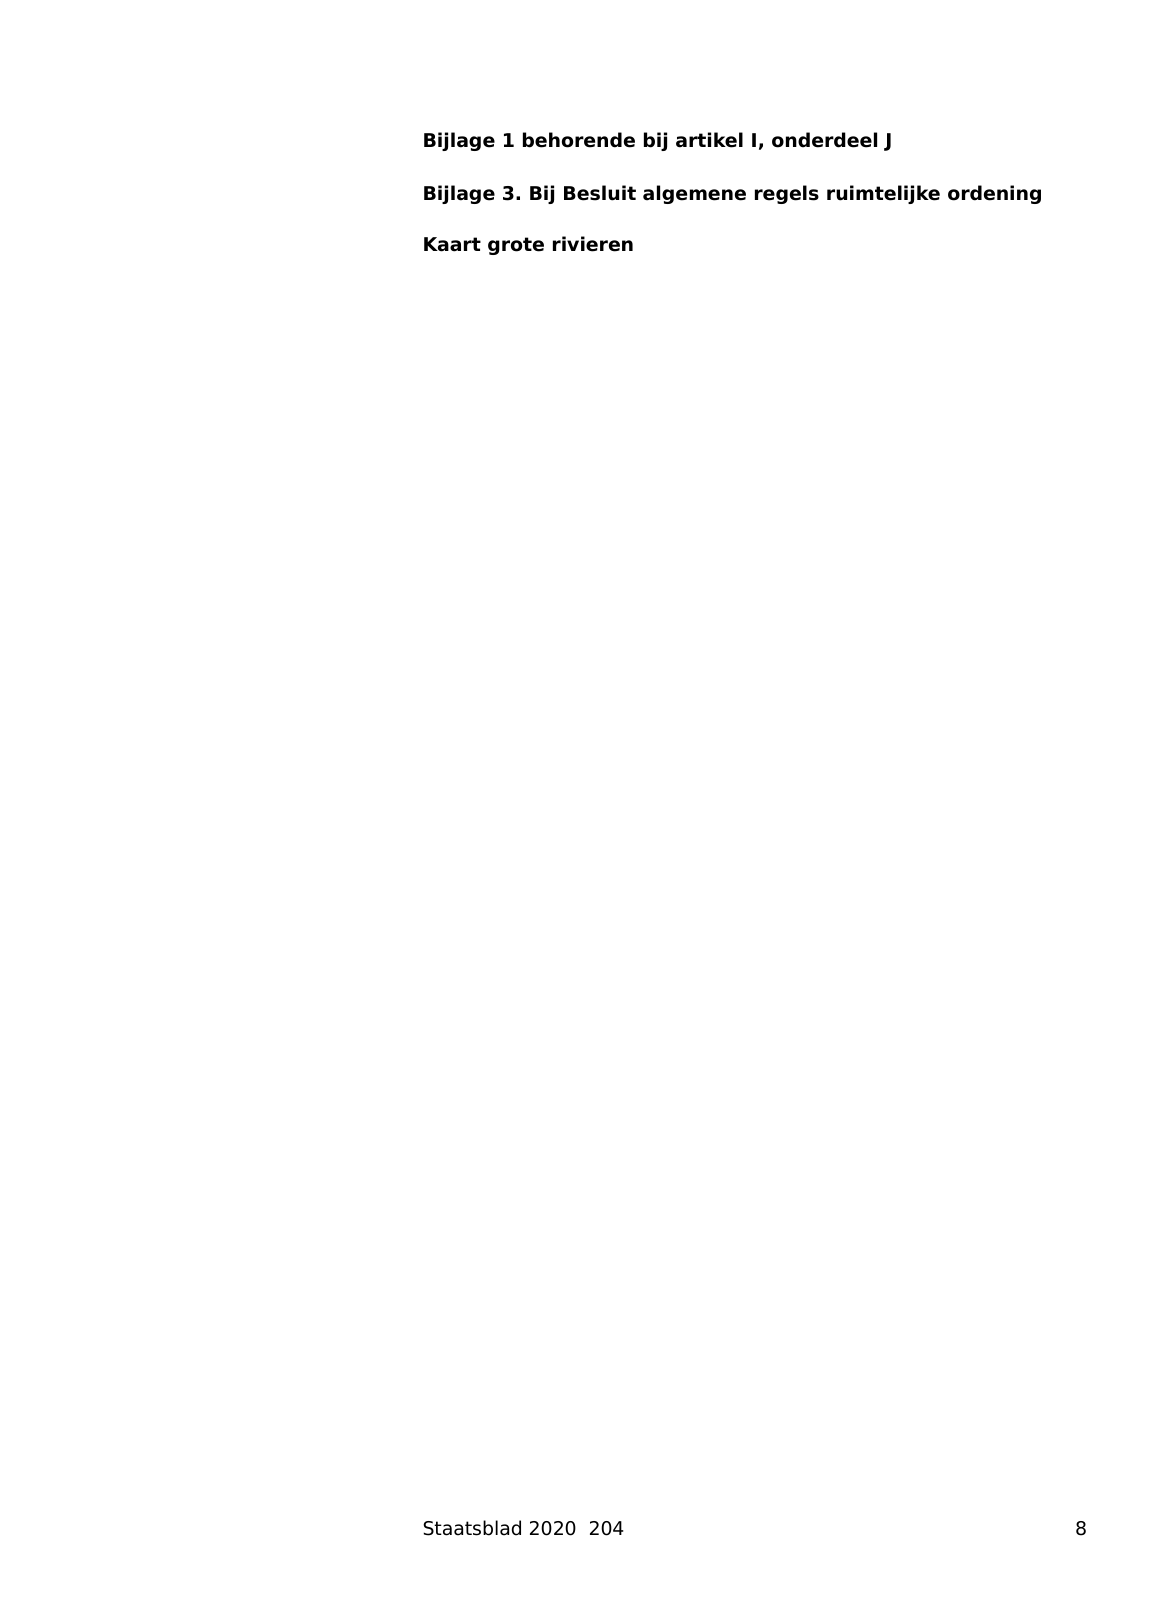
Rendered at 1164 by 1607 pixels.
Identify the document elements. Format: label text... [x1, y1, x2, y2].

subtitle Bijlage 3. Bij Besluit algemene regels ruimtelijke ordening [422, 182, 1087, 204]
subtitle Kaart grote rivieren [422, 234, 1087, 256]
subtitle Bijlage 1 behorende bij artikel I, onderdeel J [422, 130, 1087, 152]
